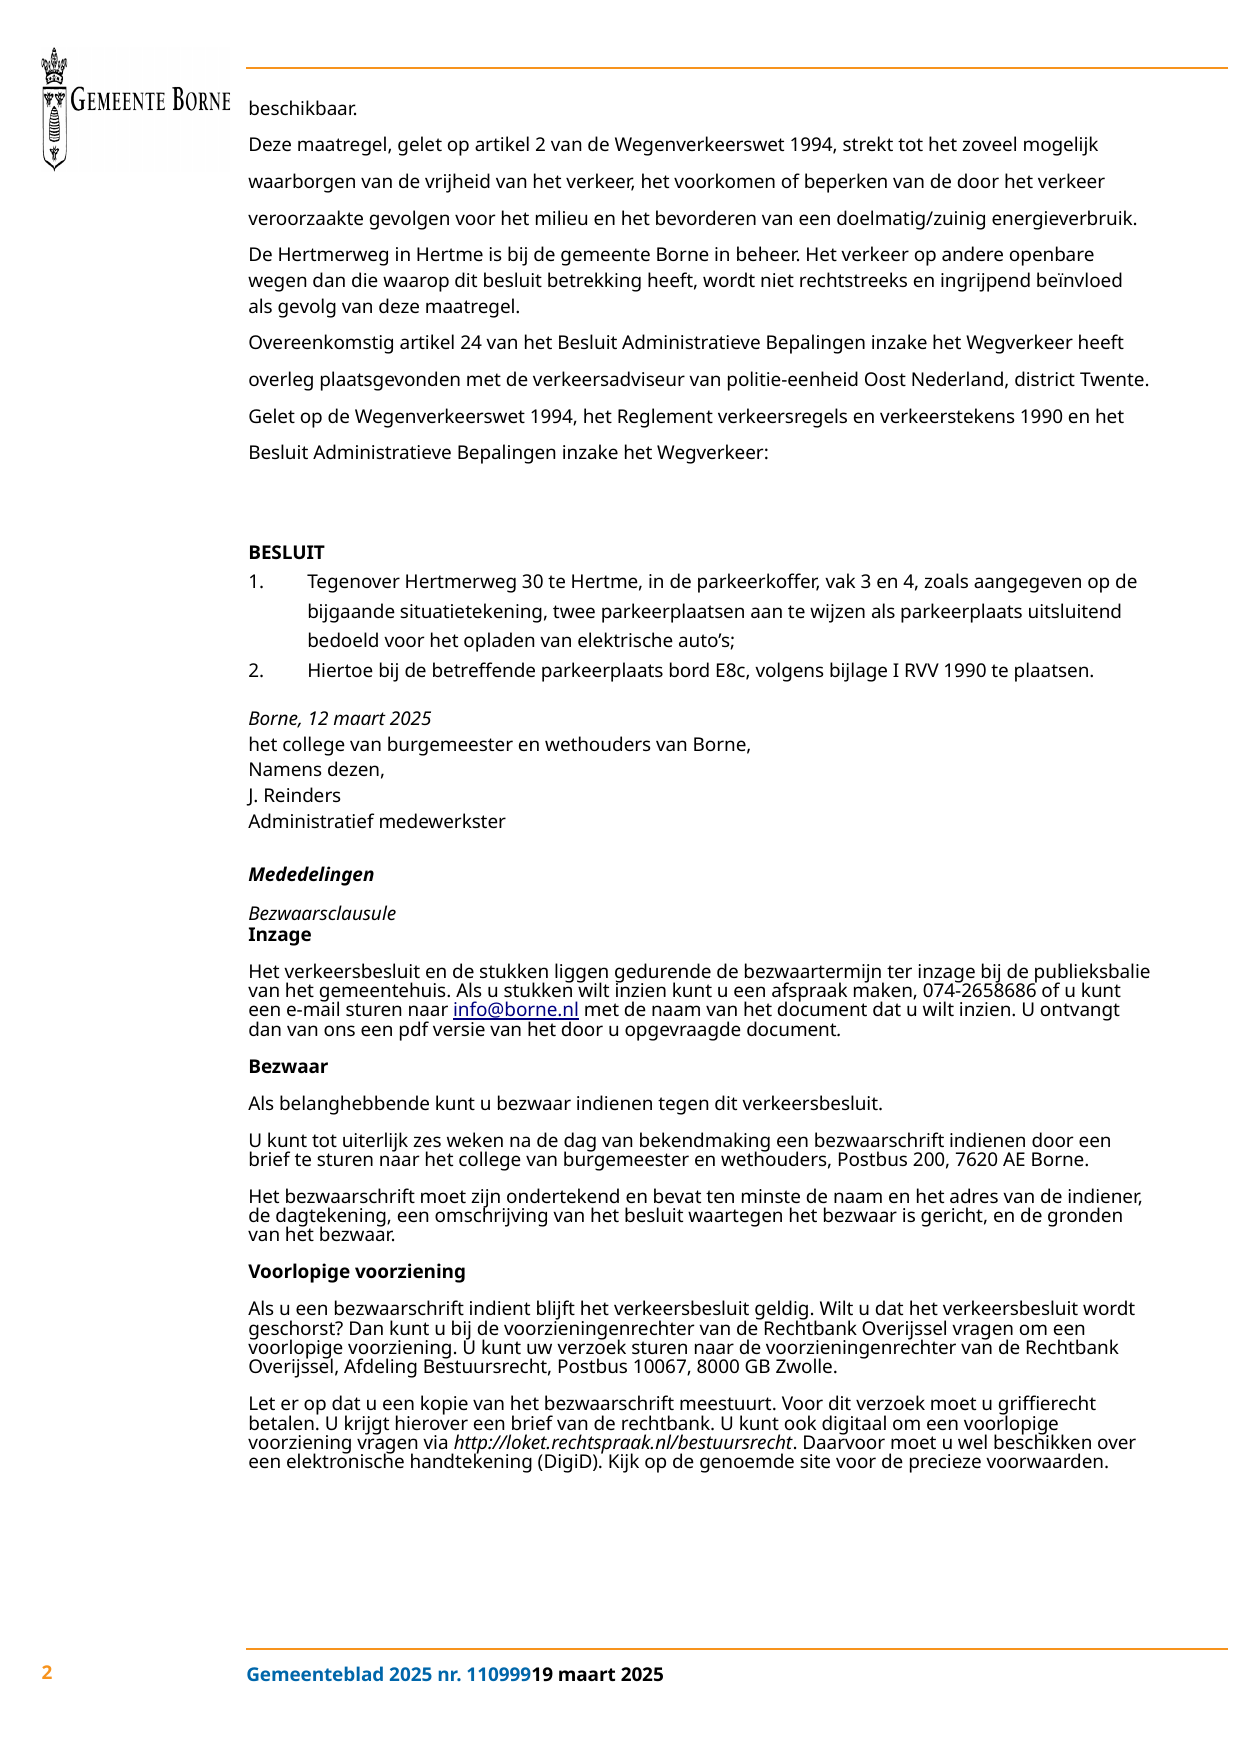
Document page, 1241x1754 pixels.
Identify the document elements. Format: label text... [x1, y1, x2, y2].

text De Hertmerweg in Hertme is bij de gemeente Borne in beheer. Het verkeer op andere openbare wegen dan die waarop dit besluit betrekking heeft, wordt niet rechtstreeks en ingrijpend beïnvloed als gevolg van deze maatregel. [248, 241, 1152, 319]
text Als u een bezwaarschrift indient blijft het verkeersbesluit geldig. Wilt u dat het verkeersbesluit wordt geschorst? Dan kunt u bij de voorzieningenrechter van de Rechtbank Overijssel vragen om een voorlopige voorziening. U kunt uw verzoek sturen naar de voorzieningenrechter van de Rechtbank Overijssel, Afdeling Bestuursrecht, Postbus 10067, 8000 GB Zwolle. [248, 1300, 1152, 1377]
text J. Reinders [248, 782, 1152, 808]
text Het bezwaarschrift moet zijn ondertekend en bevat ten minste de naam en het adres van de indiener, de dagtekening, een omschrijving van het besluit waartegen het bezwaar is gericht, en de gronden van het bezwaar. [248, 1188, 1152, 1246]
text Deze maatregel, gelet op artikel 2 van de Wegenverkeerswet 1994, strekt tot het zoveel mogelijk [248, 131, 1152, 157]
text Het verkeersbesluit en de stukken liggen gedurende de bezwaartermijn ter inzage bij de publieksbalie van het gemeentehuis. Als u stukken wilt inzien kunt u een afspraak maken, 074-2658686 of u kunt een e-mail sturen naar info@borne.nl met de naam van het document dat u wilt inzien. U ontvangt dan van ons een pdf versie van het door u opgevraagde document. [248, 963, 1152, 1040]
text Bezwaarsclausule [248, 900, 1152, 926]
text BESLUIT [248, 539, 1152, 565]
text U kunt tot uiterlijk zes weken na de dag van bekendmaking een bezwaarschrift indienen door een brief te sturen naar het college van burgemeester en wethouders, Postbus 200, 7620 AE Borne. [248, 1132, 1152, 1170]
list Tegenover Hertmerweg 30 te Hertme, in de parkeerkoffer, vak 3 en 4, zoals aangegeven op de bijgaande situatietekening, twee parkeerplaatsen aan te wijzen als parkeerplaats uitsluitend bedoeld voor het opladen van elektrische auto’s; [248, 568, 1152, 653]
text beschikbaar. [248, 95, 1152, 121]
text Besluit Administratieve Bepalingen inzake het Wegverkeer: [248, 439, 1152, 465]
text Borne, 12 maart 2025 [248, 705, 1152, 731]
picture [41, 47, 231, 172]
text waarborgen van de vrijheid van het verkeer, het voorkomen of beperken van de door het verkeer [248, 168, 1152, 194]
text Let er op dat u een kopie van het bezwaarschrift meestuurt. Voor dit verzoek moet u griffierecht betalen. U krijgt hierover een brief van de rechtbank. U kunt ook digitaal om een voorlopige voorziening vragen via http://loket.rechtspraak.nl/bestuursrecht. Daarvoor moet u wel beschikken over een elektronische handtekening (DigiD). Kijk op de genoemde site voor de precieze voorwaarden. [248, 1395, 1152, 1472]
text Bezwaar [248, 1058, 1152, 1077]
text Als belanghebbende kunt u bezwaar indienen tegen dit verkeersbesluit. [248, 1095, 1152, 1114]
text Overeenkomstig artikel 24 van het Besluit Administratieve Bepalingen inzake het Wegverkeer heeft [248, 329, 1152, 355]
text Gelet op de Wegenverkeerswet 1994, het Reglement verkeersregels en verkeerstekens 1990 en het [248, 403, 1152, 429]
text Administratief medewerkster [248, 808, 1152, 834]
text het college van burgemeester en wethouders van Borne, [248, 731, 1152, 757]
text overleg plaatsgevonden met de verkeersadviseur van politie-eenheid Oost Nederland, district Twente. [248, 366, 1152, 392]
text Mededelingen [248, 861, 1152, 887]
list Hiertoe bij de betreffende parkeerplaats bord E8c, volgens bijlage I RVV 1990 te plaatsen. [248, 657, 1152, 683]
text Namens dezen, [248, 757, 1152, 782]
text Voorlopige voorziening [248, 1263, 1152, 1283]
text veroorzaakte gevolgen voor het milieu en het bevorderen van een doelmatig/zuinig energieverbruik. [248, 205, 1152, 231]
text Inzage [248, 926, 1152, 945]
